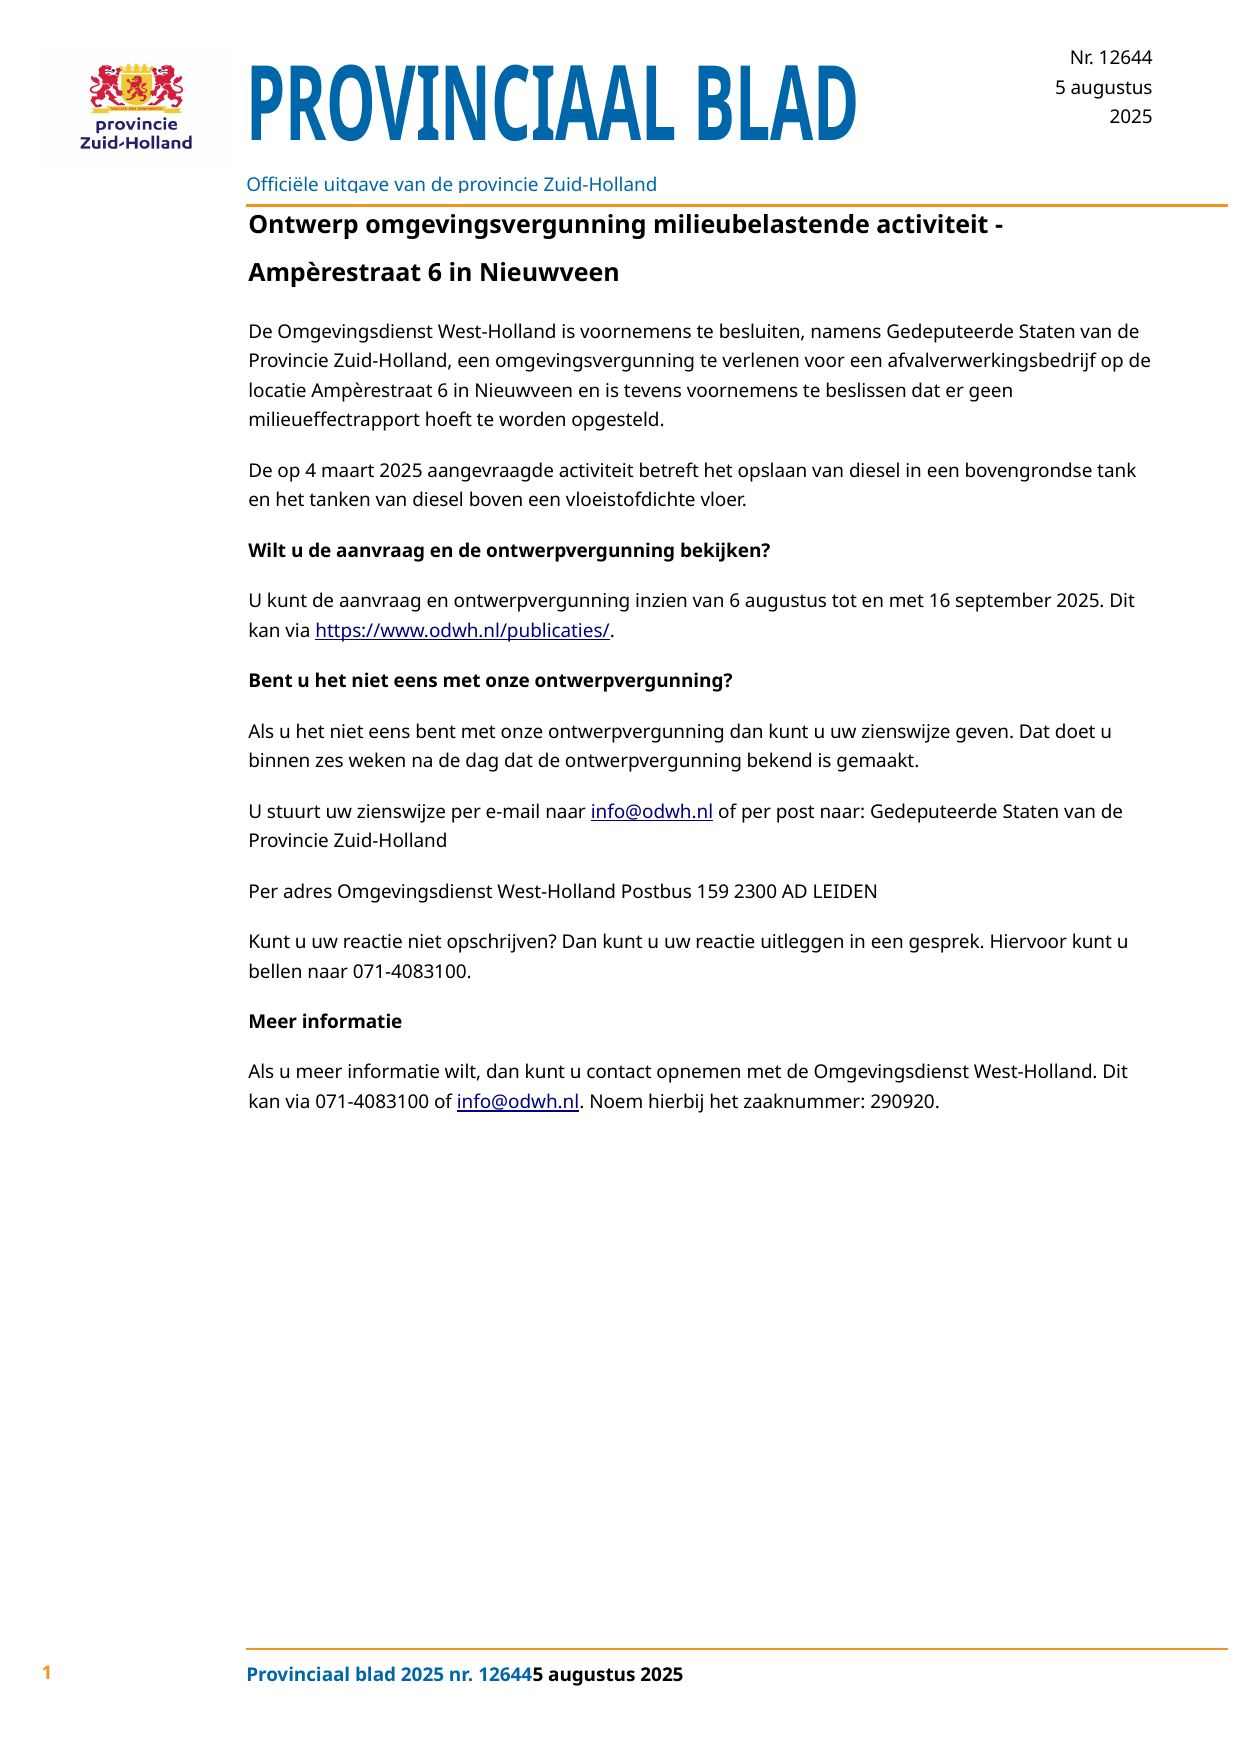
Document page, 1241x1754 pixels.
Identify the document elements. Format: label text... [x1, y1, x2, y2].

text U kunt de aanvraag en ontwerpvergunning inzien van 6 augustus tot en met 16 september 2025. Dit kan via https://www.odwh.nl/publicaties/. [248, 587, 1152, 643]
text Ontwerp omgevingsvergunning milieubelastende activiteit - Ampèrestraat 6 in Nieuwveen [248, 207, 1152, 288]
text Meer informatie [248, 1008, 1152, 1034]
text Als u meer informatie wilt, dan kunt u contact opnemen met de Omgevingsdienst West-Holland. Dit kan via 071-4083100 of info@odwh.nl. Noem hierbij het zaaknummer: 290920. [248, 1059, 1152, 1114]
text Als u het niet eens bent met onze ontwerpvergunning dan kunt u uw zienswijze geven. Dat doet u binnen zes weken na de dag dat de ontwerpvergunning bekend is gemaakt. [248, 718, 1152, 773]
text Bent u het niet eens met onze ontwerpvergunning? [248, 667, 1152, 693]
text De op 4 maart 2025 aangevraagde activiteit betreft het opslaan van diesel in een bovengrondse tank en het tanken van diesel boven een vloeistofdichte vloer. [248, 457, 1152, 512]
text Wilt u de aanvraag en de ontwerpvergunning bekijken? [248, 537, 1152, 563]
text Per adres Omgevingsdienst West-Holland Postbus 159 2300 AD LEIDEN [248, 878, 1152, 904]
text De Omgevingsdienst West-Holland is voornemens te besluiten, namens Gedeputeerde Staten van de Provincie Zuid-Holland, een omgevingsvergunning te verlenen voor een afvalverwerkingsbedrijf op de locatie Ampèrestraat 6 in Nieuwveen en is tevens voornemens te beslissen dat er geen milieueffectrapport hoeft te worden opgesteld. [248, 318, 1152, 432]
text U stuurt uw zienswijze per e-mail naar info@odwh.nl of per post naar: Gedeputeerde Staten van de Provincie Zuid-Holland [248, 798, 1152, 853]
text Kunt u uw reactie niet opschrijven? Dan kunt u uw reactie uitleggen in een gesprek. Hiervoor kunt u bellen naar 071-4083100. [248, 928, 1152, 984]
picture [41, 47, 231, 172]
